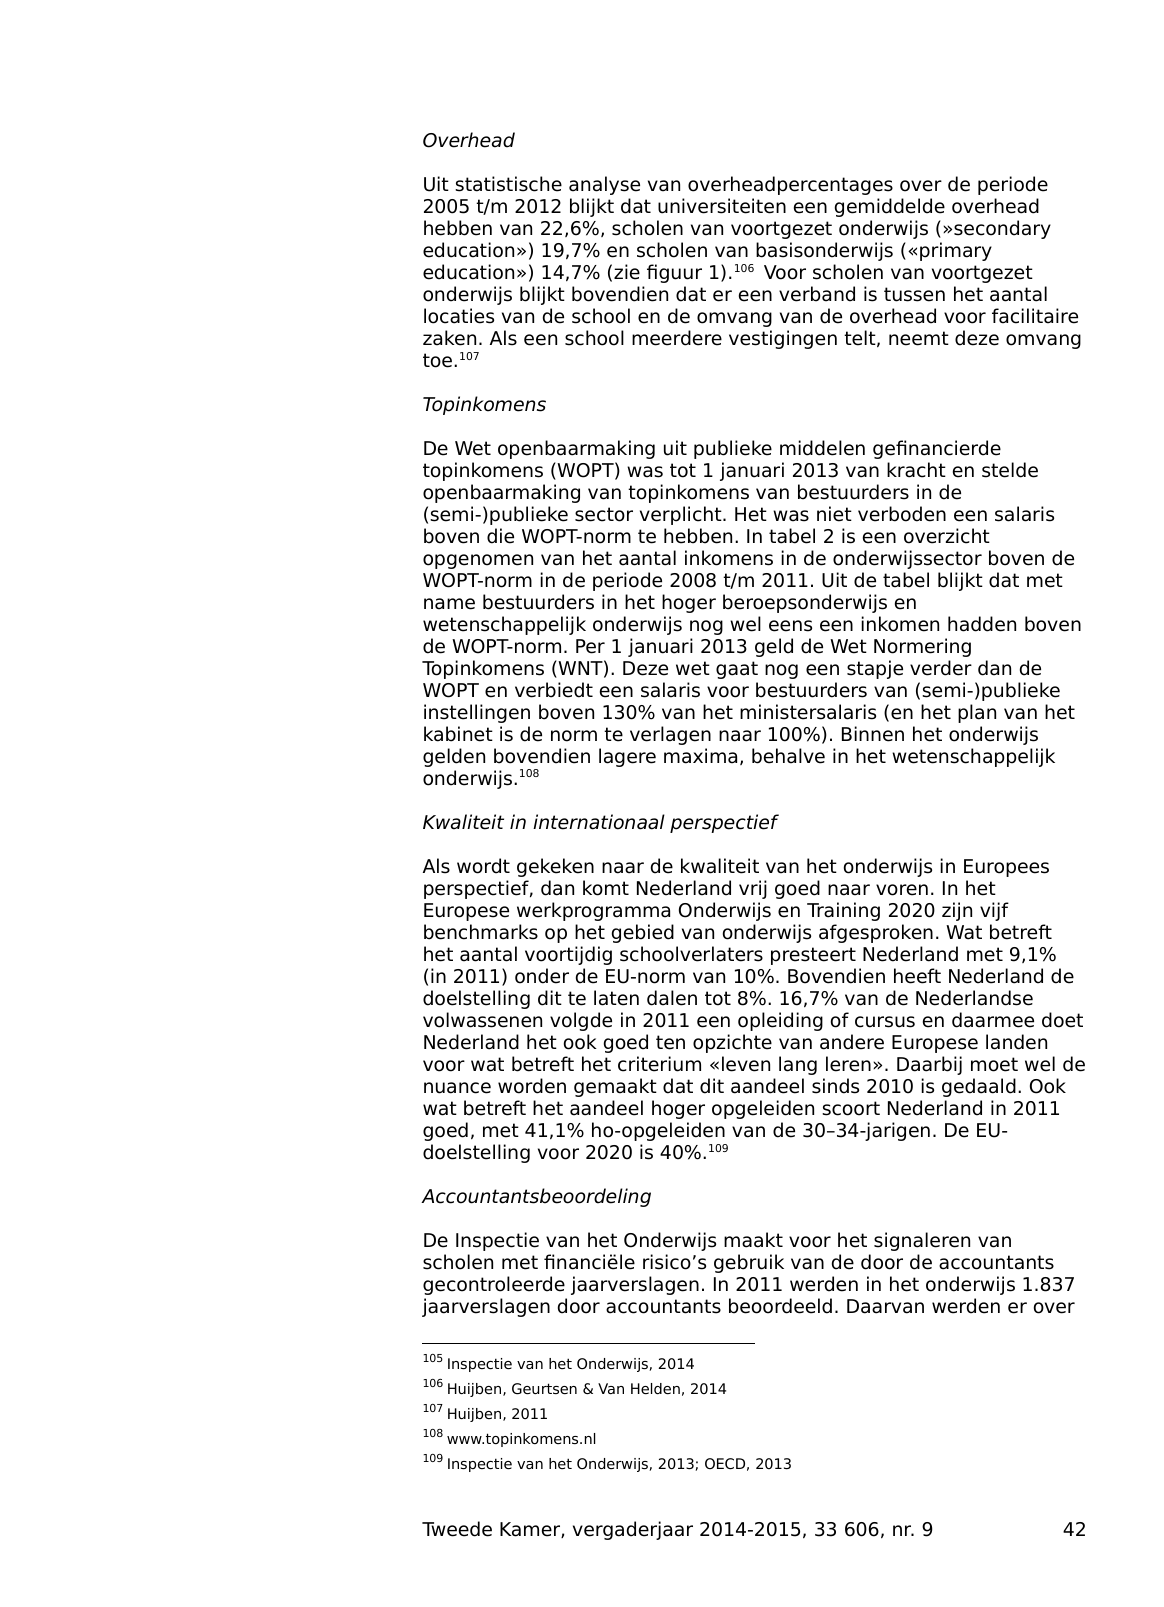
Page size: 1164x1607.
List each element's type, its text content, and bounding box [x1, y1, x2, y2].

text Inspectie van het Onderwijs, 2014 [422, 1352, 1087, 1374]
text Als wordt gekeken naar de kwaliteit van het onderwijs in Europees perspectief, dan komt Nederland vrij goed naar voren. In het Europese werkprogramma Onderwijs en Training 2020 zijn vijf benchmarks op het gebied van onderwijs afgesproken. Wat betreft het aantal voortijdig schoolverlaters presteert Nederland met 9,1% (in 2011) onder de EU-norm van 10%. Bovendien heeft Nederland de doelstelling dit te laten dalen tot 8%. 16,7% van de Nederlandse volwassenen volgde in 2011 een opleiding of cursus en daarmee doet Nederland het ook goed ten opzichte van andere Europese landen voor wat betreft het criterium «leven lang leren». Daarbij moet wel de nuance worden gemaakt dat dit aandeel sinds 2010 is gedaald. Ook wat betreft het aandeel hoger opgeleiden scoort Nederland in 2011 goed, met 41,1% ho-opgeleiden van de 30–34-jarigen. De EU-doelstelling voor 2020 is 40%. [422, 856, 1087, 1164]
text Huijben, Geurtsen & Van Helden, 2014 [422, 1377, 1087, 1399]
text Huijben, 2011 [422, 1402, 1087, 1424]
subtitle Overhead [422, 130, 1087, 152]
text Uit statistische analyse van overheadpercentages over de periode 2005 t/m 2012 blijkt dat universiteiten een gemiddelde overhead hebben van 22,6%, scholen van voortgezet onderwijs (»secondary education») 19,7% en scholen van basisonderwijs («primary education») 14,7% (zie figuur 1). Voor scholen van voortgezet onderwijs blijkt bovendien dat er een verband is tussen het aantal locaties van de school en de omvang van de overhead voor facilitaire zaken. Als een school meerdere vestigingen telt, neemt deze omvang toe. [422, 174, 1087, 372]
text Inspectie van het Onderwijs, 2013; OECD, 2013 [422, 1452, 1087, 1474]
subtitle Accountantsbeoordeling [422, 1186, 1087, 1208]
subtitle Topinkomens [422, 394, 1087, 416]
text De Inspectie van het Onderwijs maakt voor het signaleren van scholen met financiële risico’s gebruik van de door de accountants gecontroleerde jaarverslagen. In 2011 werden in het onderwijs 1.837 jaarverslagen door accountants beoordeeld. Daarvan werden er over [422, 1230, 1087, 1318]
text www.topinkomens.nl [422, 1427, 1087, 1449]
subtitle Kwaliteit in internationaal perspectief [422, 812, 1087, 834]
text De Wet openbaarmaking uit publieke middelen gefinancierde topinkomens (WOPT) was tot 1 januari 2013 van kracht en stelde openbaarmaking van topinkomens van bestuurders in de (semi-)publieke sector verplicht. Het was niet verboden een salaris boven die WOPT-norm te hebben. In tabel 2 is een overzicht opgenomen van het aantal inkomens in de onderwijssector boven de WOPT-norm in de periode 2008 t/m 2011. Uit de tabel blijkt dat met name bestuurders in het hoger beroepsonderwijs en wetenschappelijk onderwijs nog wel eens een inkomen hadden boven de WOPT-norm. Per 1 januari 2013 geld de Wet Normering Topinkomens (WNT). Deze wet gaat nog een stapje verder dan de WOPT en verbiedt een salaris voor bestuurders van (semi-)publieke instellingen boven 130% van het ministersalaris (en het plan van het kabinet is de norm te verlagen naar 100%). Binnen het onderwijs gelden bovendien lagere maxima, behalve in het wetenschappelijk onderwijs. [422, 438, 1087, 790]
